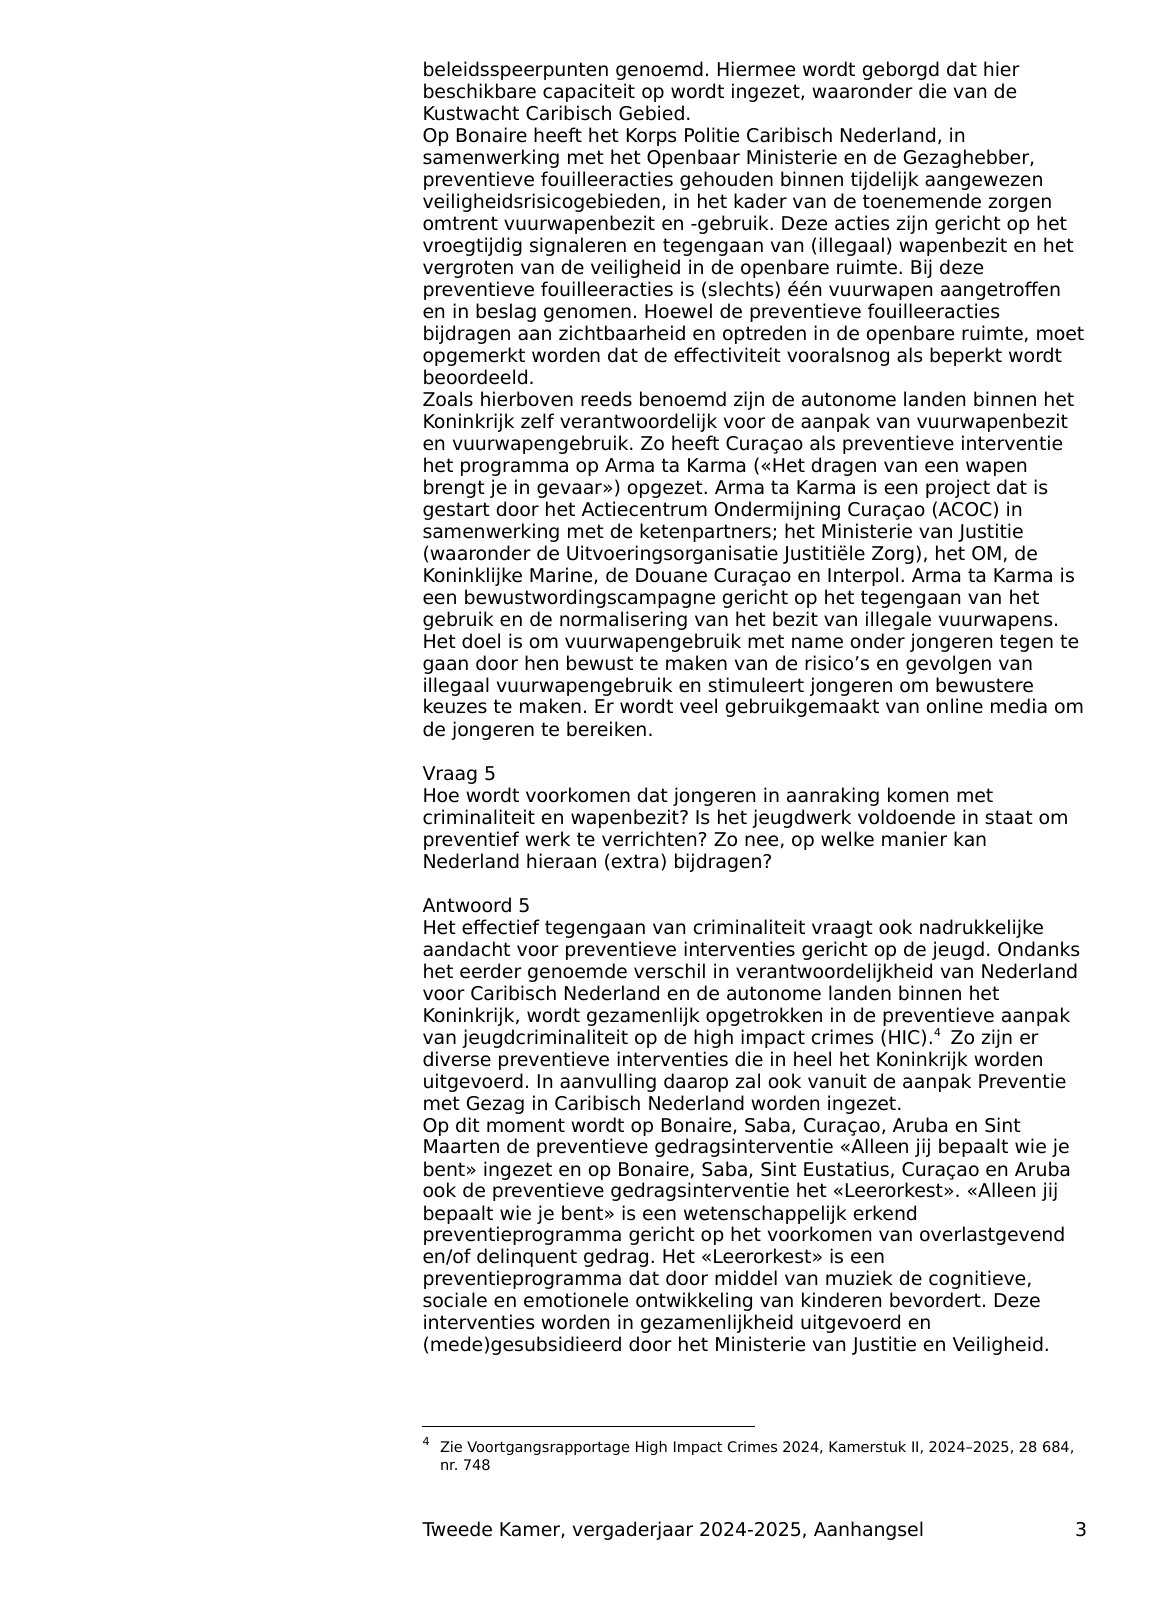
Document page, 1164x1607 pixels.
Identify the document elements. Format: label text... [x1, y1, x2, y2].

text Vraag 5 [422, 763, 1087, 784]
text Op Bonaire heeft het Korps Politie Caribisch Nederland, in samenwerking met het Openbaar Ministerie en de Gezaghebber, preventieve fouilleeracties gehouden binnen tijdelijk aangewezen veiligheidsrisicogebieden, in het kader van de toenemende zorgen omtrent vuurwapenbezit en -gebruik. Deze acties zijn gericht op het vroegtijdig signaleren en tegengaan van (illegaal) wapenbezit en het vergroten van de veiligheid in de openbare ruimte. Bij deze preventieve fouilleeracties is (slechts) één vuurwapen aangetroffen en in beslag genomen. Hoewel de preventieve fouilleeracties bijdragen aan zichtbaarheid en optreden in de openbare ruimte, moet opgemerkt worden dat de effectiviteit vooralsnog als beperkt wordt beoordeeld. [422, 125, 1087, 389]
text Op dit moment wordt op Bonaire, Saba, Curaçao, Aruba en Sint Maarten de preventieve gedragsinterventie «Alleen jij bepaalt wie je bent» ingezet en op Bonaire, Saba, Sint Eustatius, Curaçao en Aruba ook de preventieve gedragsinterventie het «Leerorkest». «Alleen jij bepaalt wie je bent» is een wetenschappelijk erkend preventieprogramma gericht op het voorkomen van overlastgevend en/of delinquent gedrag. Het «Leerorkest» is een preventieprogramma dat door middel van muziek de cognitieve, sociale en emotionele ontwikkeling van kinderen bevordert. Deze interventies worden in gezamenlijkheid uitgevoerd en (mede)gesubsidieerd door het Ministerie van Justitie en Veiligheid. [422, 1114, 1087, 1356]
text Zoals hierboven reeds benoemd zijn de autonome landen binnen het Koninkrijk zelf verantwoordelijk voor de aanpak van vuurwapenbezit en vuurwapengebruik. Zo heeft Curaçao als preventieve interventie het programma op Arma ta Karma («Het dragen van een wapen brengt je in gevaar») opgezet. Arma ta Karma is een project dat is gestart door het Actiecentrum Ondermijning Curaçao (ACOC) in samenwerking met de ketenpartners; het Ministerie van Justitie (waaronder de Uitvoeringsorganisatie Justitiële Zorg), het OM, de Koninklijke Marine, de Douane Curaçao en Interpol. Arma ta Karma is een bewustwordingscampagne gericht op het tegengaan van het gebruik en de normalisering van het bezit van illegale vuurwapens. Het doel is om vuurwapengebruik met name onder jongeren tegen te gaan door hen bewust te maken van de risico’s en gevolgen van illegaal vuurwapengebruik en stimuleert jongeren om bewustere keuzes te maken. Er wordt veel gebruikgemaakt van online media om de jongeren te bereiken. [422, 389, 1087, 740]
text Het effectief tegengaan van criminaliteit vraagt ook nadrukkelijke aandacht voor preventieve interventies gericht op de jeugd. Ondanks het eerder genoemde verschil in verantwoordelijkheid van Nederland voor Caribisch Nederland en de autonome landen binnen het Koninkrijk, wordt gezamenlijk opgetrokken in de preventieve aanpak van jeugdcriminaliteit op de high impact crimes (HIC). Zo zijn er diverse preventieve interventies die in heel het Koninkrijk worden uitgevoerd. In aanvulling daarop zal ook vanuit de aanpak Preventie met Gezag in Caribisch Nederland worden ingezet. [422, 917, 1087, 1114]
text Zie Voortgangsrapportage High Impact Crimes 2024, Kamerstuk II, 2024–2025, 28 684, nr. 748 [422, 1435, 1087, 1474]
text Antwoord 5 [422, 895, 1087, 917]
text beleidsspeerpunten genoemd. Hiermee wordt geborgd dat hier beschikbare capaciteit op wordt ingezet, waaronder die van de Kustwacht Caribisch Gebied. [422, 59, 1087, 125]
text Hoe wordt voorkomen dat jongeren in aanraking komen met criminaliteit en wapenbezit? Is het jeugdwerk voldoende in staat om preventief werk te verrichten? Zo nee, op welke manier kan Nederland hieraan (extra) bijdragen? [422, 784, 1087, 872]
